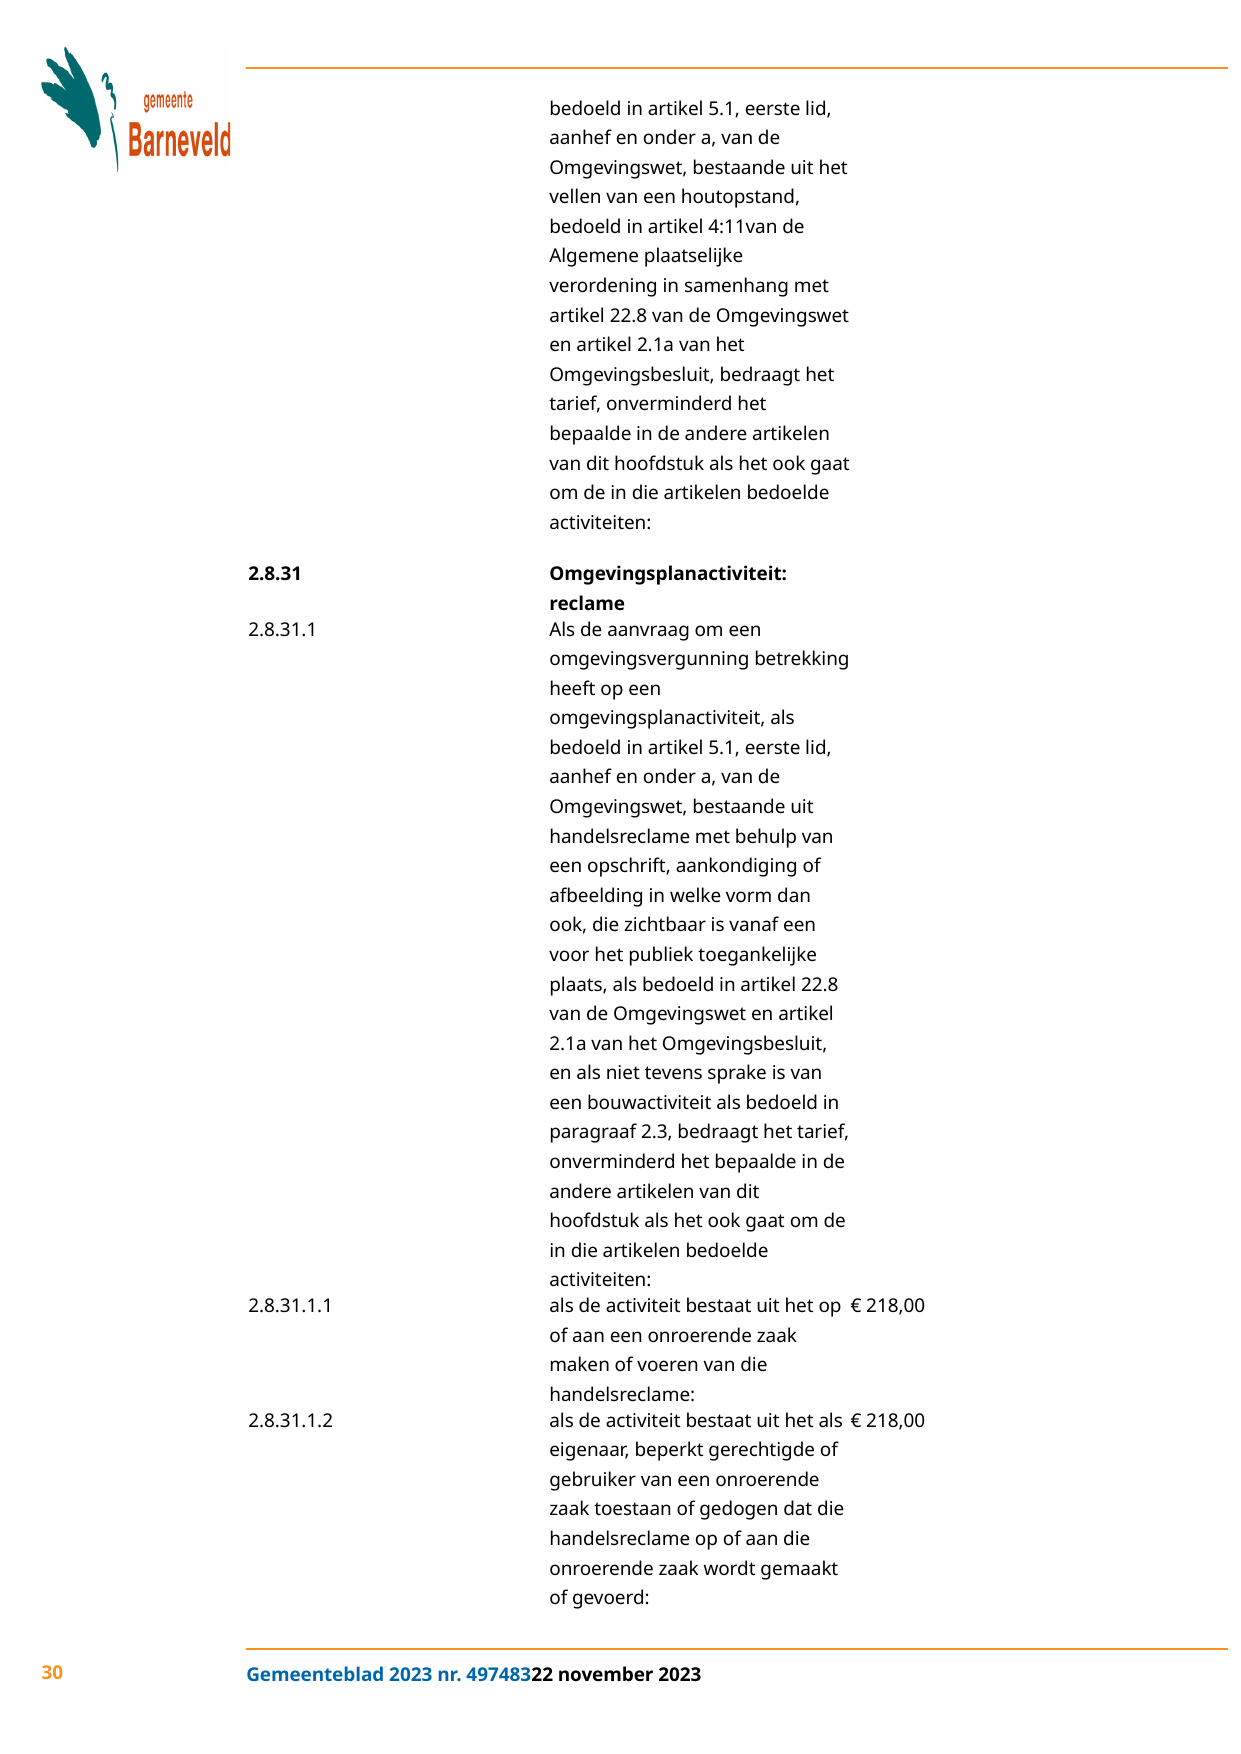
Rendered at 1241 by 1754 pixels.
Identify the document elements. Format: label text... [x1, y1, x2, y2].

table_cell [850, 535, 1152, 560]
table_cell 2.8.31 [248, 560, 549, 616]
table_cell [549, 535, 850, 560]
table_cell [850, 560, 1152, 616]
table_cell als de activiteit bestaat uit het op of aan een onroerende zaak maken of voeren van die handelsreclame: [549, 1292, 850, 1407]
table_cell 2.8.31.1.2 [248, 1407, 549, 1610]
table_cell [248, 535, 549, 560]
table_cell € 218,00 [850, 1292, 1152, 1407]
table_cell 2.8.31.1.1 [248, 1292, 549, 1407]
table_cell bedoeld in artikel 5.1, eerste lid, aanhef en onder a, van de Omgevingswet, bestaande uit het vellen van een houtopstand, bedoeld in artikel 4:11van de Algemene plaatselijke verordening in samenhang met artikel 22.8 van de Omgevingswet en artikel 2.1a van het Omgevingsbesluit, bedraagt het tarief, onverminderd het bepaalde in de andere artikelen van dit hoofdstuk als het ook gaat om de in die artikelen bedoelde activiteiten: [549, 95, 850, 535]
picture [41, 47, 231, 172]
table_cell als de activiteit bestaat uit het als eigenaar, beperkt gerechtigde of gebruiker van een onroerende zaak toestaan of gedogen dat die handelsreclame op of aan die onroerende zaak wordt gemaakt of gevoerd: [549, 1407, 850, 1610]
table_cell [850, 616, 1152, 1292]
table_cell [248, 95, 549, 535]
table_cell 2.8.31.1 [248, 616, 549, 1292]
table_cell [850, 95, 1152, 535]
table_cell Als de aanvraag om een omgevingsvergunning betrekking heeft op een omgevingsplanactiviteit, als bedoeld in artikel 5.1, eerste lid, aanhef en onder a, van de Omgevingswet, bestaande uit handelsreclame met behulp van een opschrift, aankondiging of afbeelding in welke vorm dan ook, die zichtbaar is vanaf een voor het publiek toegankelijke plaats, als bedoeld in artikel 22.8 van de Omgevingswet en artikel 2.1a van het Omgevingsbesluit, en als niet tevens sprake is van een bouwactiviteit als bedoeld in paragraaf 2.3, bedraagt het tarief, onverminderd het bepaalde in de andere artikelen van dit hoofdstuk als het ook gaat om de in die artikelen bedoelde activiteiten: [549, 616, 850, 1292]
table_cell € 218,00 [850, 1407, 1152, 1610]
table_cell Omgevingsplanactiviteit: reclame [549, 560, 850, 616]
